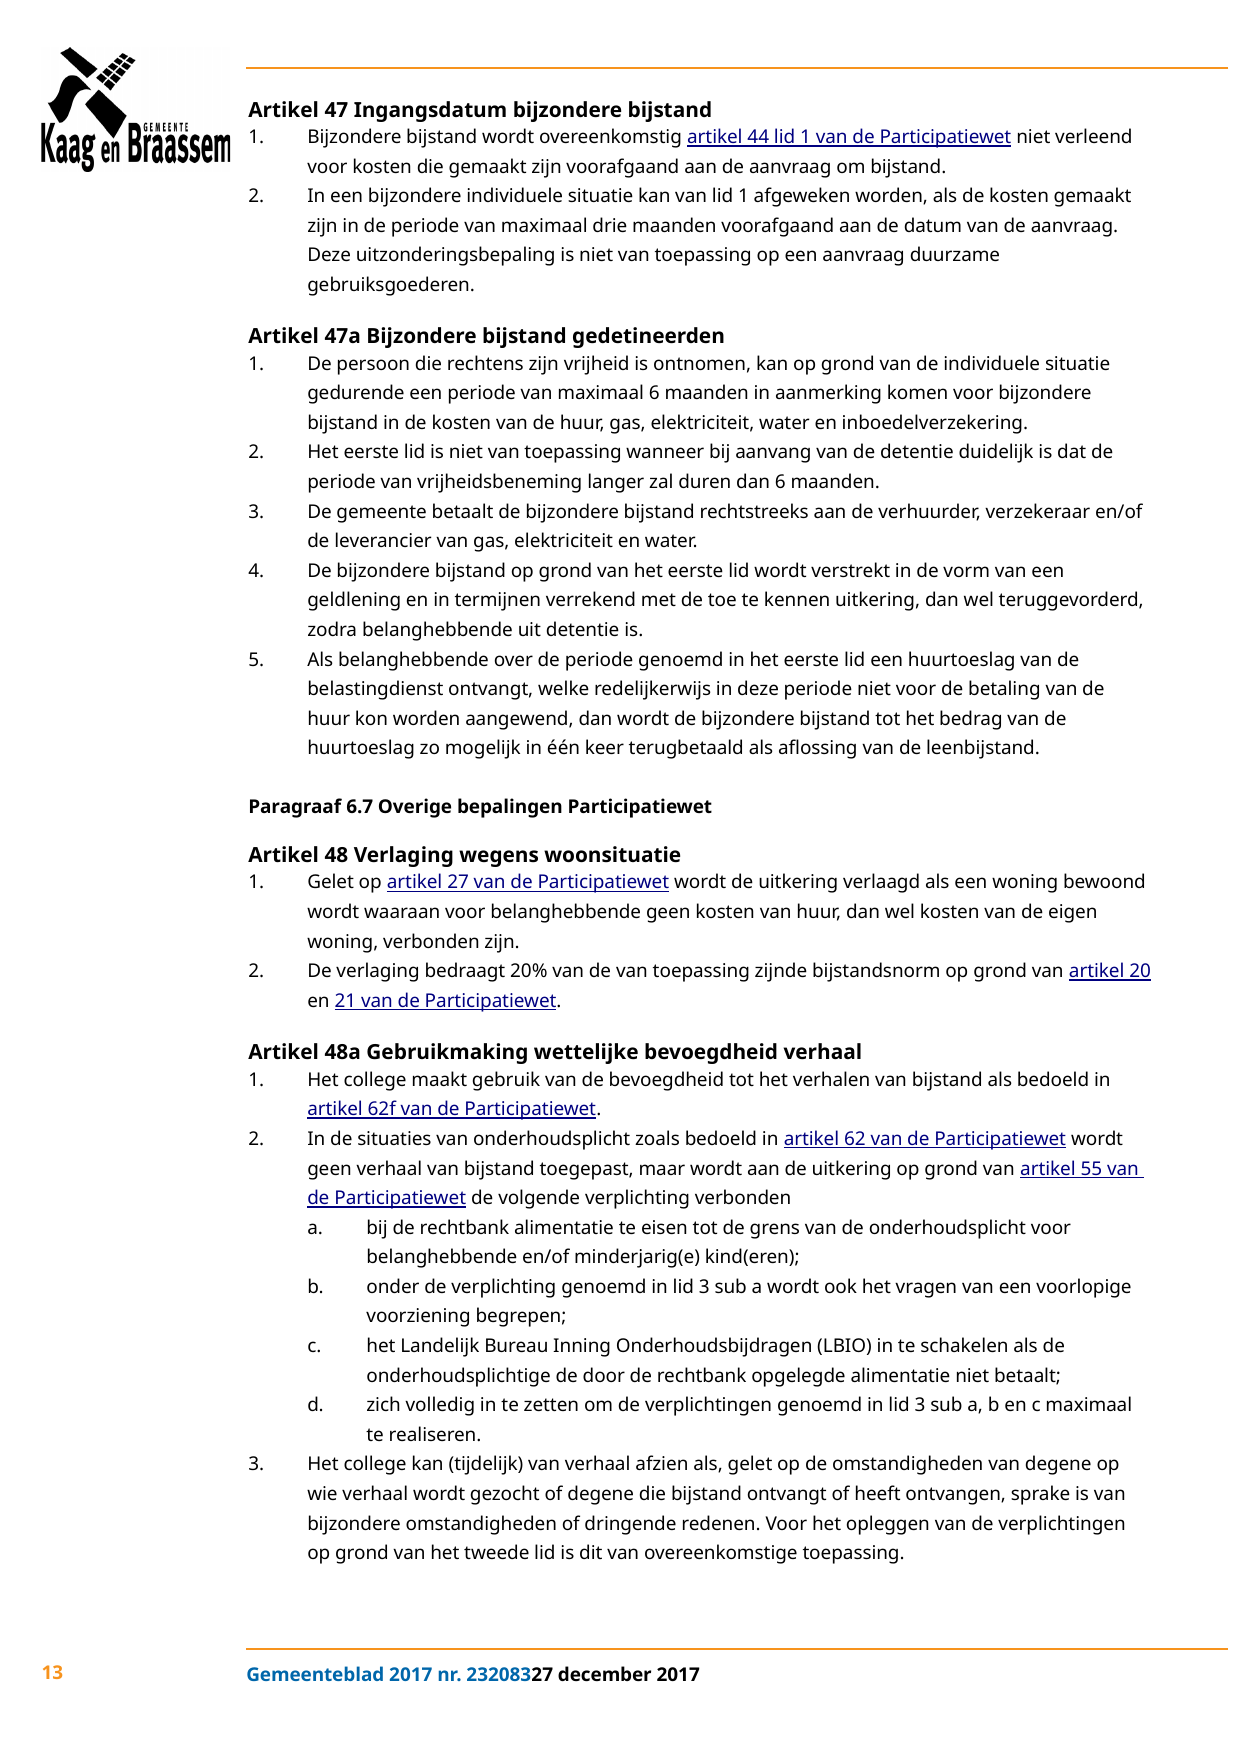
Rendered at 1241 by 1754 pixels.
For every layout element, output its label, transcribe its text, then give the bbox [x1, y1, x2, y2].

text Artikel 47 Ingangsdatum bijzondere bijstand [248, 95, 1152, 123]
list Bijzondere bijstand wordt overeenkomstig artikel 44 lid 1 van de Participatiewet niet verleend voor kosten die gemaakt zijn voorafgaand aan de aanvraag om bijstand. [248, 123, 1152, 178]
list Het college maakt gebruik van de bevoegdheid tot het verhalen van bijstand als bedoeld in artikel 62f van de Participatiewet. [248, 1066, 1152, 1121]
list De bijzondere bijstand op grond van het eerste lid wordt verstrekt in de vorm van een geldlening en in termijnen verrekend met de toe te kennen uitkering, dan wel teruggevorderd, zodra belanghebbende uit detentie is. [248, 557, 1152, 642]
text Artikel 48 Verlaging wegens woonsituatie [248, 840, 1152, 869]
text Artikel 48a Gebruikmaking wettelijke bevoegdheid verhaal [248, 1037, 1152, 1066]
text Paragraaf 6.7 Overige bepalingen Participatiewet [248, 794, 1152, 819]
list Het eerste lid is niet van toepassing wanneer bij aanvang van de detentie duidelijk is dat de periode van vrijheidsbeneming langer zal duren dan 6 maanden. [248, 439, 1152, 494]
list Het college kan (tijdelijk) van verhaal afzien als, gelet op de omstandigheden van degene op wie verhaal wordt gezocht of degene die bijstand ontvangt of heeft ontvangen, sprake is van bijzondere omstandigheden of dringende redenen. Voor het opleggen van de verplichtingen op grond van het tweede lid is dit van overeenkomstige toepassing. [248, 1451, 1152, 1565]
list In de situaties van onderhoudsplicht zoals bedoeld in artikel 62 van de Participatiewet wordt geen verhaal van bijstand toegepast, maar wordt aan de uitkering op grond van artikel 55 van de Participatiewet de volgende verplichting verbonden [248, 1125, 1152, 1210]
list Gelet op artikel 27 van de Participatiewet wordt de uitkering verlaagd als een woning bewoond wordt waaraan voor belanghebbende geen kosten van huur, dan wel kosten van de eigen woning, verbonden zijn. [248, 869, 1152, 954]
list De persoon die rechtens zijn vrijheid is ontnomen, kan op grond van de individuele situatie gedurende een periode van maximaal 6 maanden in aanmerking komen voor bijzondere bijstand in de kosten van de huur, gas, elektriciteit, water en inboedelverzekering. [248, 350, 1152, 435]
list bij de rechtbank alimentatie te eisen tot de grens van de onderhoudsplicht voor belanghebbende en/of minderjarig(e) kind(eren); [307, 1214, 1152, 1269]
list het Landelijk Bureau Inning Onderhoudsbijdragen (LBIO) in te schakelen als de onderhoudsplichtige de door de rechtbank opgelegde alimentatie niet betaalt; [307, 1332, 1152, 1387]
list De gemeente betaalt de bijzondere bijstand rechtstreeks aan de verhuurder, verzekeraar en/of de leverancier van gas, elektriciteit en water. [248, 498, 1152, 553]
list In een bijzondere individuele situatie kan van lid 1 afgeweken worden, als de kosten gemaakt zijn in de periode van maximaal drie maanden voorafgaand aan de datum van de aanvraag. Deze uitzonderingsbepaling is niet van toepassing op een aanvraag duurzame gebruiksgoederen. [248, 182, 1152, 297]
picture [41, 47, 231, 172]
list zich volledig in te zetten om de verplichtingen genoemd in lid 3 sub a, b en c maximaal te realiseren. [307, 1391, 1152, 1447]
list De verlaging bedraagt 20% van de van toepassing zijnde bijstandsnorm op grond van artikel 20 en 21 van de Participatiewet. [248, 957, 1152, 1013]
text Artikel 47a Bijzondere bijstand gedetineerden [248, 322, 1152, 350]
list Als belanghebbende over de periode genoemd in het eerste lid een huurtoeslag van de belastingdienst ontvangt, welke redelijkerwijs in deze periode niet voor de betaling van de huur kon worden aangewend, dan wordt de bijzondere bijstand tot het bedrag van de huurtoeslag zo mogelijk in één keer terugbetaald als aflossing van de leenbijstand. [248, 646, 1152, 760]
list onder de verplichting genoemd in lid 3 sub a wordt ook het vragen van een voorlopige voorziening begrepen; [307, 1273, 1152, 1328]
